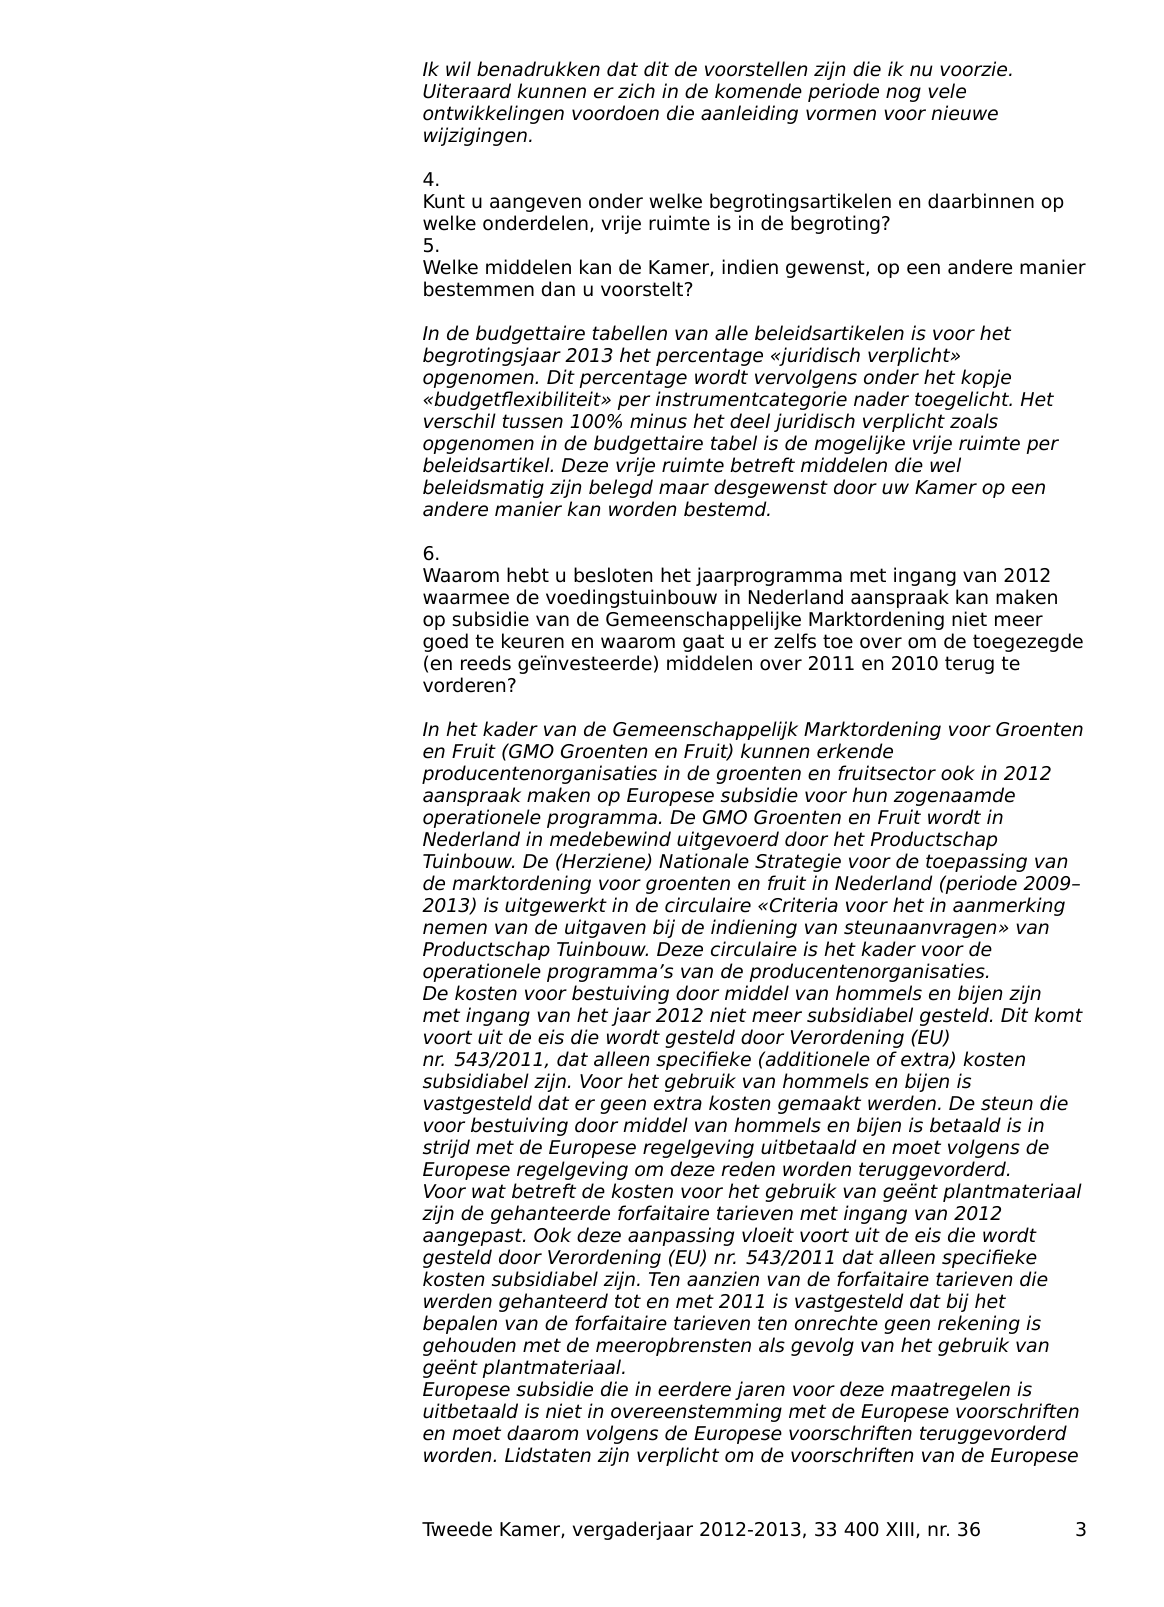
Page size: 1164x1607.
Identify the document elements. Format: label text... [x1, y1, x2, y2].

text Ik wil benadrukken dat dit de voorstellen zijn die ik nu voorzie. Uiteraard kunnen er zich in de komende periode nog vele ontwikkelingen voordoen die aanleiding vormen voor nieuwe wijzigingen. [422, 59, 1087, 147]
text Europese subsidie die in eerdere jaren voor deze maatregelen is uitbetaald is niet in overeenstemming met de Europese voorschriften en moet daarom volgens de Europese voorschriften teruggevorderd worden. Lidstaten zijn verplicht om de voorschriften van de Europese [422, 1379, 1087, 1467]
text De kosten voor bestuiving door middel van hommels en bijen zijn met ingang van het jaar 2012 niet meer subsidiabel gesteld. Dit komt voort uit de eis die wordt gesteld door Verordening (EU) nr. 543/2011, dat alleen specifieke (additionele of extra) kosten subsidiabel zijn. Voor het gebruik van hommels en bijen is vastgesteld dat er geen extra kosten gemaakt werden. De steun die voor bestuiving door middel van hommels en bijen is betaald is in strijd met de Europese regelgeving uitbetaald en moet volgens de Europese regelgeving om deze reden worden teruggevorderd. [422, 983, 1087, 1181]
text Welke middelen kan de Kamer, indien gewenst, op een andere manier bestemmen dan u voorstelt? [422, 257, 1087, 301]
text 6. [422, 543, 1087, 565]
text 4. [422, 169, 1087, 191]
text In het kader van de Gemeenschappelijk Marktordening voor Groenten en Fruit (GMO Groenten en Fruit) kunnen erkende producentenorganisaties in de groenten en fruitsector ook in 2012 aanspraak maken op Europese subsidie voor hun zogenaamde operationele programma. De GMO Groenten en Fruit wordt in Nederland in medebewind uitgevoerd door het Productschap Tuinbouw. De (Herziene) Nationale Strategie voor de toepassing van de marktordening voor groenten en fruit in Nederland (periode 2009–2013) is uitgewerkt in de circulaire «Criteria voor het in aanmerking nemen van de uitgaven bij de indiening van steunaanvragen» van Productschap Tuinbouw. Deze circulaire is het kader voor de operationele programma’s van de producentenorganisaties. [422, 719, 1087, 983]
text Waarom hebt u besloten het jaarprogramma met ingang van 2012 waarmee de voedingstuinbouw in Nederland aanspraak kan maken op subsidie van de Gemeenschappelijke Marktordening niet meer goed te keuren en waarom gaat u er zelfs toe over om de toegezegde (en reeds geïnvesteerde) middelen over 2011 en 2010 terug te vorderen? [422, 565, 1087, 697]
text Voor wat betreft de kosten voor het gebruik van geënt plantmateriaal zijn de gehanteerde forfaitaire tarieven met ingang van 2012 aangepast. Ook deze aanpassing vloeit voort uit de eis die wordt gesteld door Verordening (EU) nr. 543/2011 dat alleen specifieke kosten subsidiabel zijn. Ten aanzien van de forfaitaire tarieven die werden gehanteerd tot en met 2011 is vastgesteld dat bij het bepalen van de forfaitaire tarieven ten onrechte geen rekening is gehouden met de meeropbrensten als gevolg van het gebruik van geënt plantmateriaal. [422, 1181, 1087, 1379]
text Kunt u aangeven onder welke begrotingsartikelen en daarbinnen op welke onderdelen, vrije ruimte is in de begroting? [422, 191, 1087, 235]
text 5. [422, 235, 1087, 257]
text In de budgettaire tabellen van alle beleidsartikelen is voor het begrotingsjaar 2013 het percentage «juridisch verplicht» opgenomen. Dit percentage wordt vervolgens onder het kopje «budgetflexibiliteit» per instrumentcategorie nader toegelicht. Het verschil tussen 100% minus het deel juridisch verplicht zoals opgenomen in de budgettaire tabel is de mogelijke vrije ruimte per beleidsartikel. Deze vrije ruimte betreft middelen die wel beleidsmatig zijn belegd maar desgewenst door uw Kamer op een andere manier kan worden bestemd. [422, 323, 1087, 521]
